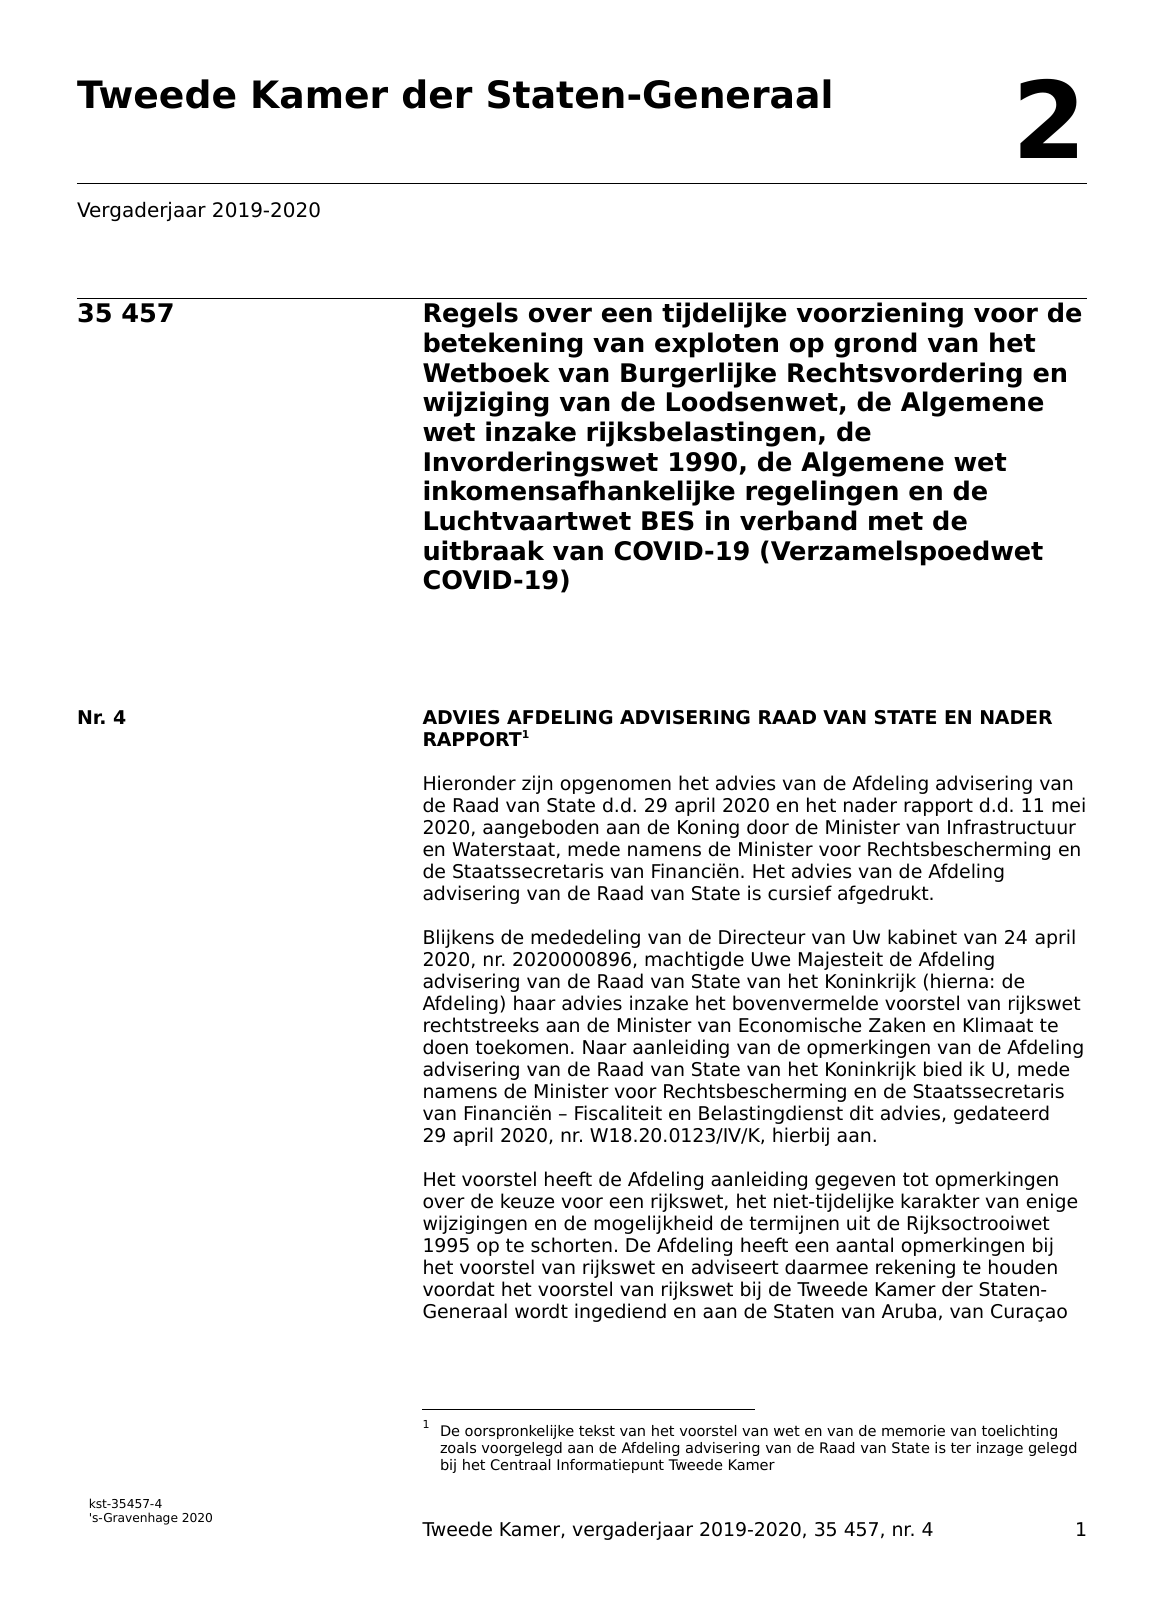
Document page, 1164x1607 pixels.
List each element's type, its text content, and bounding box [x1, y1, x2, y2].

text De oorspronkelijke tekst van het voorstel van wet en van de memorie van toelichting zoals voorgelegd aan de Afdeling advisering van de Raad van State is ter inzage gelegd bij het Centraal Informatiepunt Tweede Kamer [422, 1418, 1087, 1474]
text Het voorstel heeft de Afdeling aanleiding gegeven tot opmerkingen over de keuze voor een rijkswet, het niet-tijdelijke karakter van enige wijzigingen en de mogelijkheid de termijnen uit de Rijksoctrooiwet 1995 op te schorten. De Afdeling heeft een aantal opmerkingen bij het voorstel van rijkswet en adviseert daarmee rekening te houden voordat het voorstel van rijkswet bij de Tweede Kamer der Staten-Generaal wordt ingediend en aan de Staten van Aruba, van Curaçao [422, 1169, 1087, 1323]
table_header Tweede Kamer der Staten-Generaal [77, 59, 886, 183]
text 's-Gravenhage 2020 [88, 1511, 323, 1525]
text kst-35457-4 [88, 1497, 323, 1511]
text Hieronder zijn opgenomen het advies van de Afdeling advisering van de Raad van State d.d. 29 april 2020 en het nader rapport d.d. 11 mei 2020, aangeboden aan de Koning door de Minister van Infrastructuur en Waterstaat, mede namens de Minister voor Rechtsbescherming en de Staatssecretaris van Financiën. Het advies van de Afdeling advisering van de Raad van State is cursief afgedrukt. [422, 773, 1087, 905]
table_header 2 [886, 59, 1087, 183]
subtitle Nr. 4 ADVIES AFDELING ADVISERING RAAD VAN STATE EN NADER RAPPORT [77, 707, 1087, 751]
text Blijkens de mededeling van de Directeur van Uw kabinet van 24 april 2020, nr. 2020000896, machtigde Uwe Majesteit de Afdeling advisering van de Raad van State van het Koninkrijk (hierna: de Afdeling) haar advies inzake het bovenvermelde voorstel van rijkswet rechtstreeks aan de Minister van Economische Zaken en Klimaat te doen toekomen. Naar aanleiding van de opmerkingen van de Afdeling advisering van de Raad van State van het Koninkrijk bied ik U, mede namens de Minister voor Rechtsbescherming en de Staatssecretaris van Financiën – Fiscaliteit en Belastingdienst dit advies, gedateerd 29 april 2020, nr. W18.20.0123/IV/K, hierbij aan. [422, 927, 1087, 1147]
table_cell Vergaderjaar 2019-2020 [77, 184, 1087, 298]
subtitle 35 457 Regels over een tijdelijke voorziening voor de betekening van exploten op grond van het Wetboek van Burgerlijke Rechtsvordering en wijziging van de Loodsenwet, de Algemene wet inzake rijksbelastingen, de Invorderingswet 1990, de Algemene wet inkomensafhankelijke regelingen en de Luchtvaartwet BES in verband met de uitbraak van COVID-19 (Verzamelspoedwet COVID-19) [77, 299, 1087, 596]
